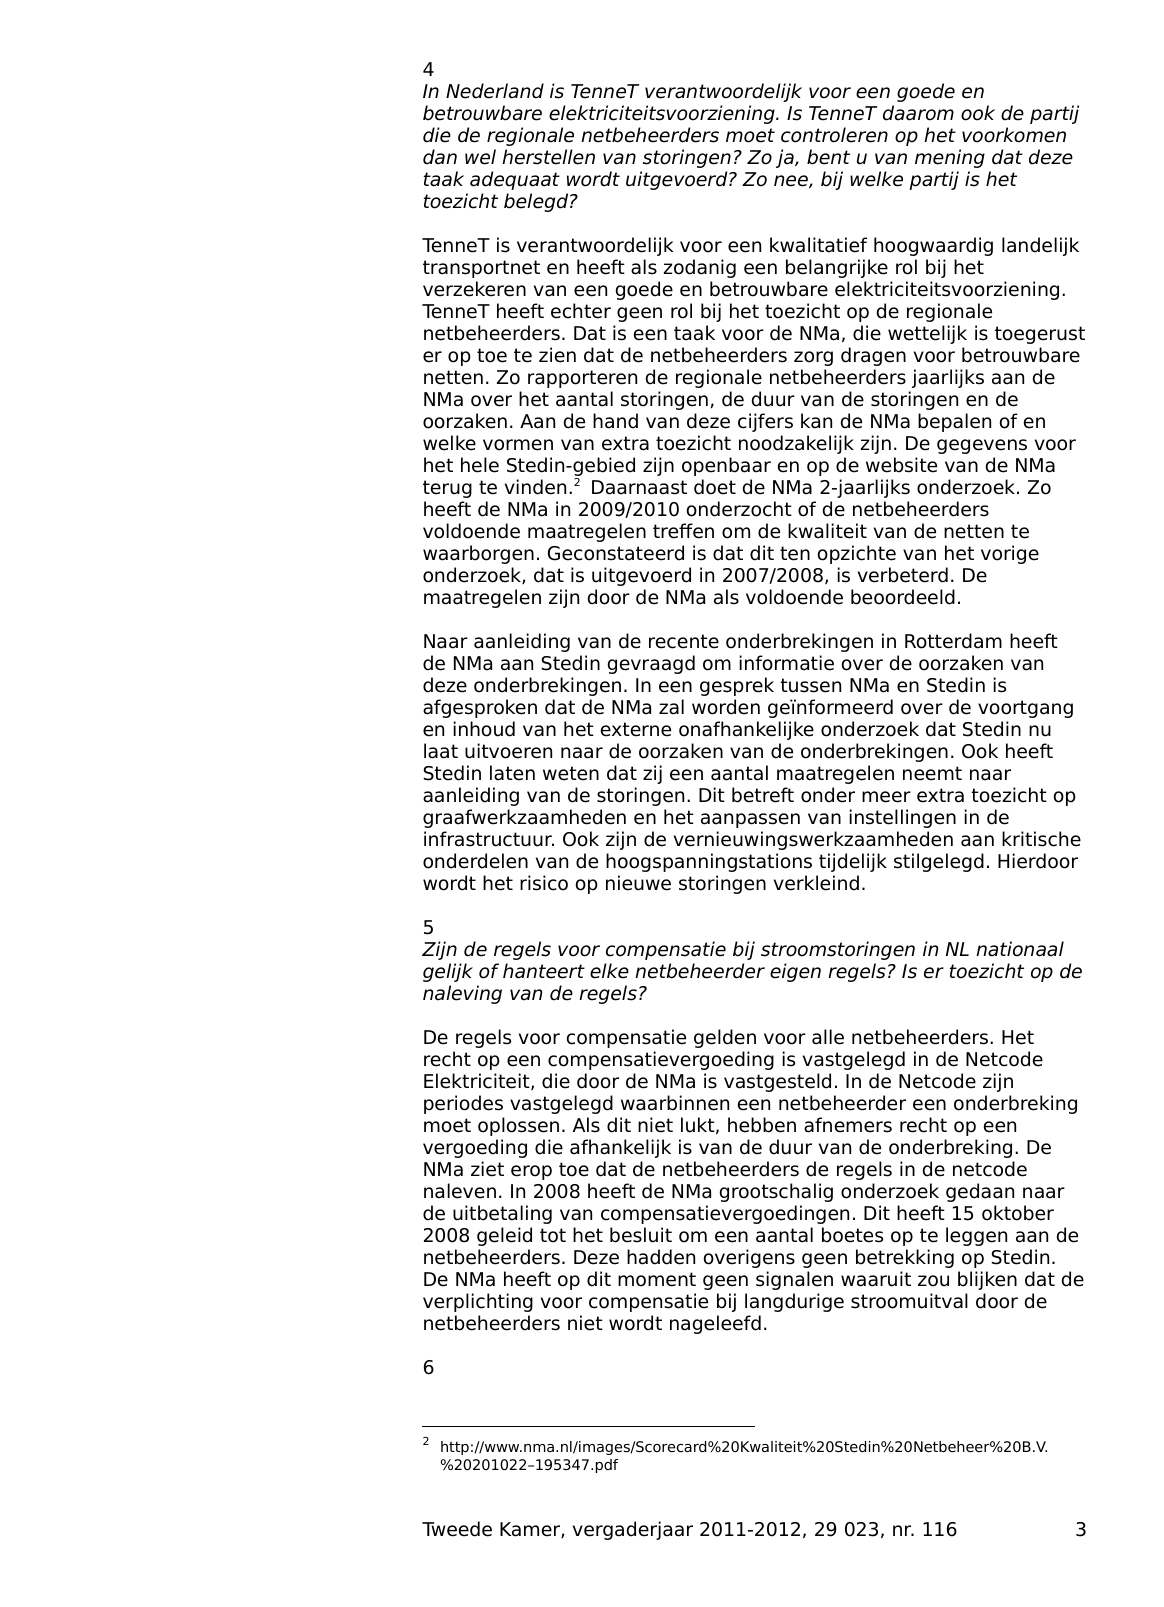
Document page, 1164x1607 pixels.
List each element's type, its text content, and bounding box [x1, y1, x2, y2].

text http://www.nma.nl/images/Scorecard%20Kwaliteit%20Stedin%20Netbeheer%20B.V.%20201022–195347.pdf [422, 1435, 1087, 1474]
text Zijn de regels voor compensatie bij stroomstoringen in NL nationaal gelijk of hanteert elke netbeheerder eigen regels? Is er toezicht op de naleving van de regels? [422, 939, 1087, 1005]
text 6 [422, 1357, 1087, 1379]
text In Nederland is TenneT verantwoordelijk voor een goede en betrouwbare elektriciteitsvoorziening. Is TenneT daarom ook de partij die de regionale netbeheerders moet controleren op het voorkomen dan wel herstellen van storingen? Zo ja, bent u van mening dat deze taak adequaat wordt uitgevoerd? Zo nee, bij welke partij is het toezicht belegd? [422, 81, 1087, 213]
text TenneT is verantwoordelijk voor een kwalitatief hoogwaardig landelijk transportnet en heeft als zodanig een belangrijke rol bij het verzekeren van een goede en betrouwbare elektriciteitsvoorziening. TenneT heeft echter geen rol bij het toezicht op de regionale netbeheerders. Dat is een taak voor de NMa, die wettelijk is toegerust er op toe te zien dat de netbeheerders zorg dragen voor betrouwbare netten. Zo rapporteren de regionale netbeheerders jaarlijks aan de NMa over het aantal storingen, de duur van de storingen en de oorzaken. Aan de hand van deze cijfers kan de NMa bepalen of en welke vormen van extra toezicht noodzakelijk zijn. De gegevens voor het hele Stedin-gebied zijn openbaar en op de website van de NMa terug te vinden. Daarnaast doet de NMa 2-jaarlijks onderzoek. Zo heeft de NMa in 2009/2010 onderzocht of de netbeheerders voldoende maatregelen treffen om de kwaliteit van de netten te waarborgen. Geconstateerd is dat dit ten opzichte van het vorige onderzoek, dat is uitgevoerd in 2007/2008, is verbeterd. De maatregelen zijn door de NMa als voldoende beoordeeld. [422, 235, 1087, 609]
text 5 [422, 917, 1087, 939]
text 4 [422, 59, 1087, 81]
text Naar aanleiding van de recente onderbrekingen in Rotterdam heeft de NMa aan Stedin gevraagd om informatie over de oorzaken van deze onderbrekingen. In een gesprek tussen NMa en Stedin is afgesproken dat de NMa zal worden geïnformeerd over de voortgang en inhoud van het externe onafhankelijke onderzoek dat Stedin nu laat uitvoeren naar de oorzaken van de onderbrekingen. Ook heeft Stedin laten weten dat zij een aantal maatregelen neemt naar aanleiding van de storingen. Dit betreft onder meer extra toezicht op graafwerkzaamheden en het aanpassen van instellingen in de infrastructuur. Ook zijn de vernieuwingswerkzaamheden aan kritische onderdelen van de hoogspanningstations tijdelijk stilgelegd. Hierdoor wordt het risico op nieuwe storingen verkleind. [422, 631, 1087, 895]
text De regels voor compensatie gelden voor alle netbeheerders. Het recht op een compensatievergoeding is vastgelegd in de Netcode Elektriciteit, die door de NMa is vastgesteld. In de Netcode zijn periodes vastgelegd waarbinnen een netbeheerder een onderbreking moet oplossen. Als dit niet lukt, hebben afnemers recht op een vergoeding die afhankelijk is van de duur van de onderbreking. De NMa ziet erop toe dat de netbeheerders de regels in de netcode naleven. In 2008 heeft de NMa grootschalig onderzoek gedaan naar de uitbetaling van compensatievergoedingen. Dit heeft 15 oktober 2008 geleid tot het besluit om een aantal boetes op te leggen aan de netbeheerders. Deze hadden overigens geen betrekking op Stedin. De NMa heeft op dit moment geen signalen waaruit zou blijken dat de verplichting voor compensatie bij langdurige stroomuitval door de netbeheerders niet wordt nageleefd. [422, 1027, 1087, 1335]
